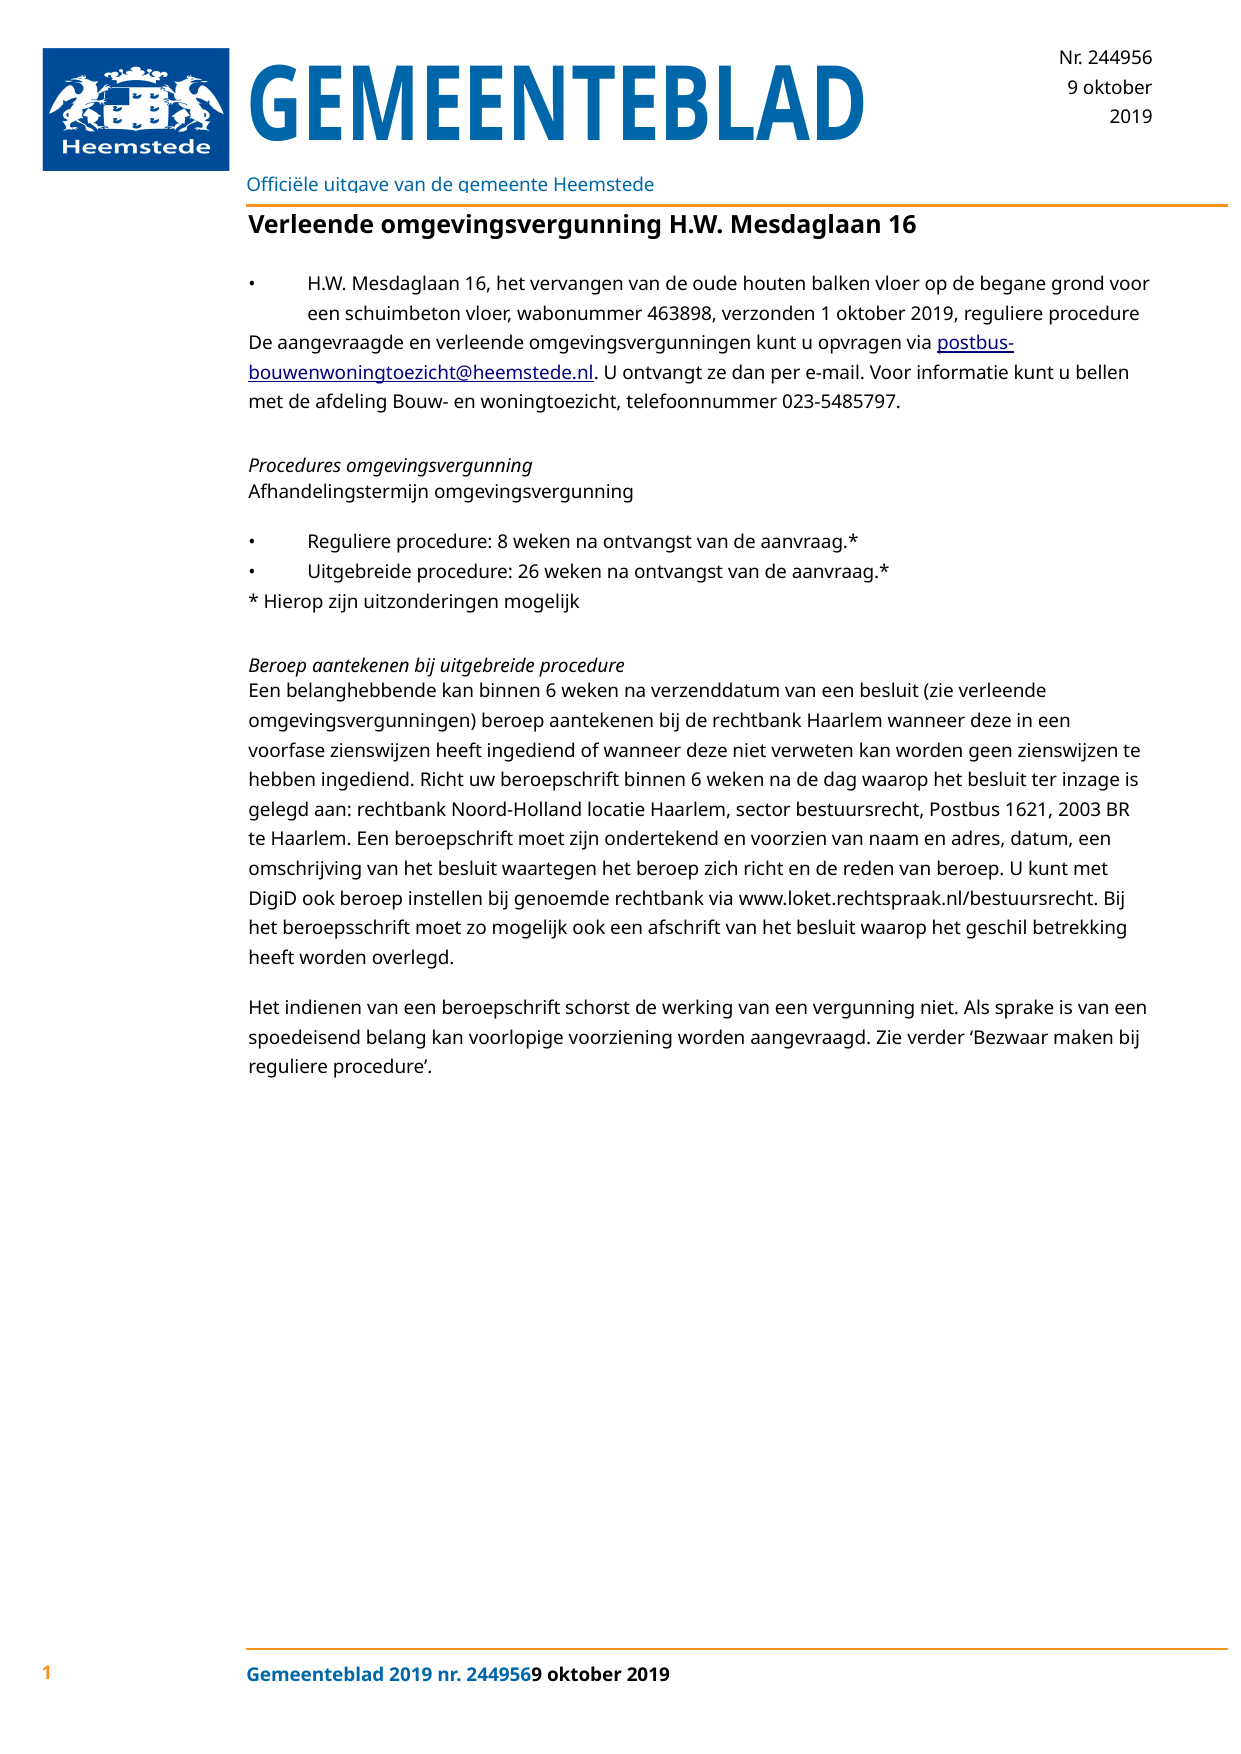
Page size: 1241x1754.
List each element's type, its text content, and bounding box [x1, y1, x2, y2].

list Uitgebreide procedure: 26 weken na ontvangst van de aanvraag.* [248, 558, 1152, 584]
text De aangevraagde en verleende omgevingsvergunningen kunt u opvragen via postbus-bouwenwoningtoezicht@heemstede.nl. U ontvangt ze dan per e-mail. Voor informatie kunt u bellen met de afdeling Bouw- en woningtoezicht, telefoonnummer 023-5485797. [248, 329, 1152, 414]
list H.W. Mesdaglaan 16, het vervangen van de oude houten balken vloer op de begane grond voor een schuimbeton vloer, wabonummer 463898, verzonden 1 oktober 2019, reguliere procedure [248, 270, 1152, 326]
list Reguliere procedure: 8 weken na ontvangst van de aanvraag.* [248, 529, 1152, 554]
text Beroep aantekenen bij uitgebreide procedure [248, 652, 1152, 678]
text Afhandelingstermijn omgevingsvergunning [248, 478, 1152, 504]
text * Hierop zijn uitzonderingen mogelijk [248, 588, 1152, 614]
text Procedures omgevingsvergunning [248, 453, 1152, 478]
picture [41, 47, 231, 172]
text Het indienen van een beroepschrift schorst de werking van een vergunning niet. Als sprake is van een spoedeisend belang kan voorlopige voorziening worden aangevraagd. Zie verder ‘Bezwaar maken bij reguliere procedure’. [248, 994, 1152, 1079]
text Een belanghebbende kan binnen 6 weken na verzenddatum van een besluit (zie verleende omgevingsvergunningen) beroep aantekenen bij de rechtbank Haarlem wanneer deze in een voorfase zienswijzen heeft ingediend of wanneer deze niet verweten kan worden geen zienswijzen te hebben ingediend. Richt uw beroepschrift binnen 6 weken na de dag waarop het besluit ter inzage is gelegd aan: rechtbank Noord-Holland locatie Haarlem, sector bestuursrecht, Postbus 1621, 2003 BR te Haarlem. Een beroepschrift moet zijn ondertekend en voorzien van naam en adres, datum, een omschrijving van het besluit waartegen het beroep zich richt en de reden van beroep. U kunt met DigiD ook beroep instellen bij genoemde rechtbank via www.loket.rechtspraak.nl/bestuursrecht. Bij het beroepsschrift moet zo mogelijk ook een afschrift van het besluit waarop het geschil betrekking heeft worden overlegd. [248, 678, 1152, 969]
text Verleende omgevingsvergunning H.W. Mesdaglaan 16 [248, 207, 1152, 241]
